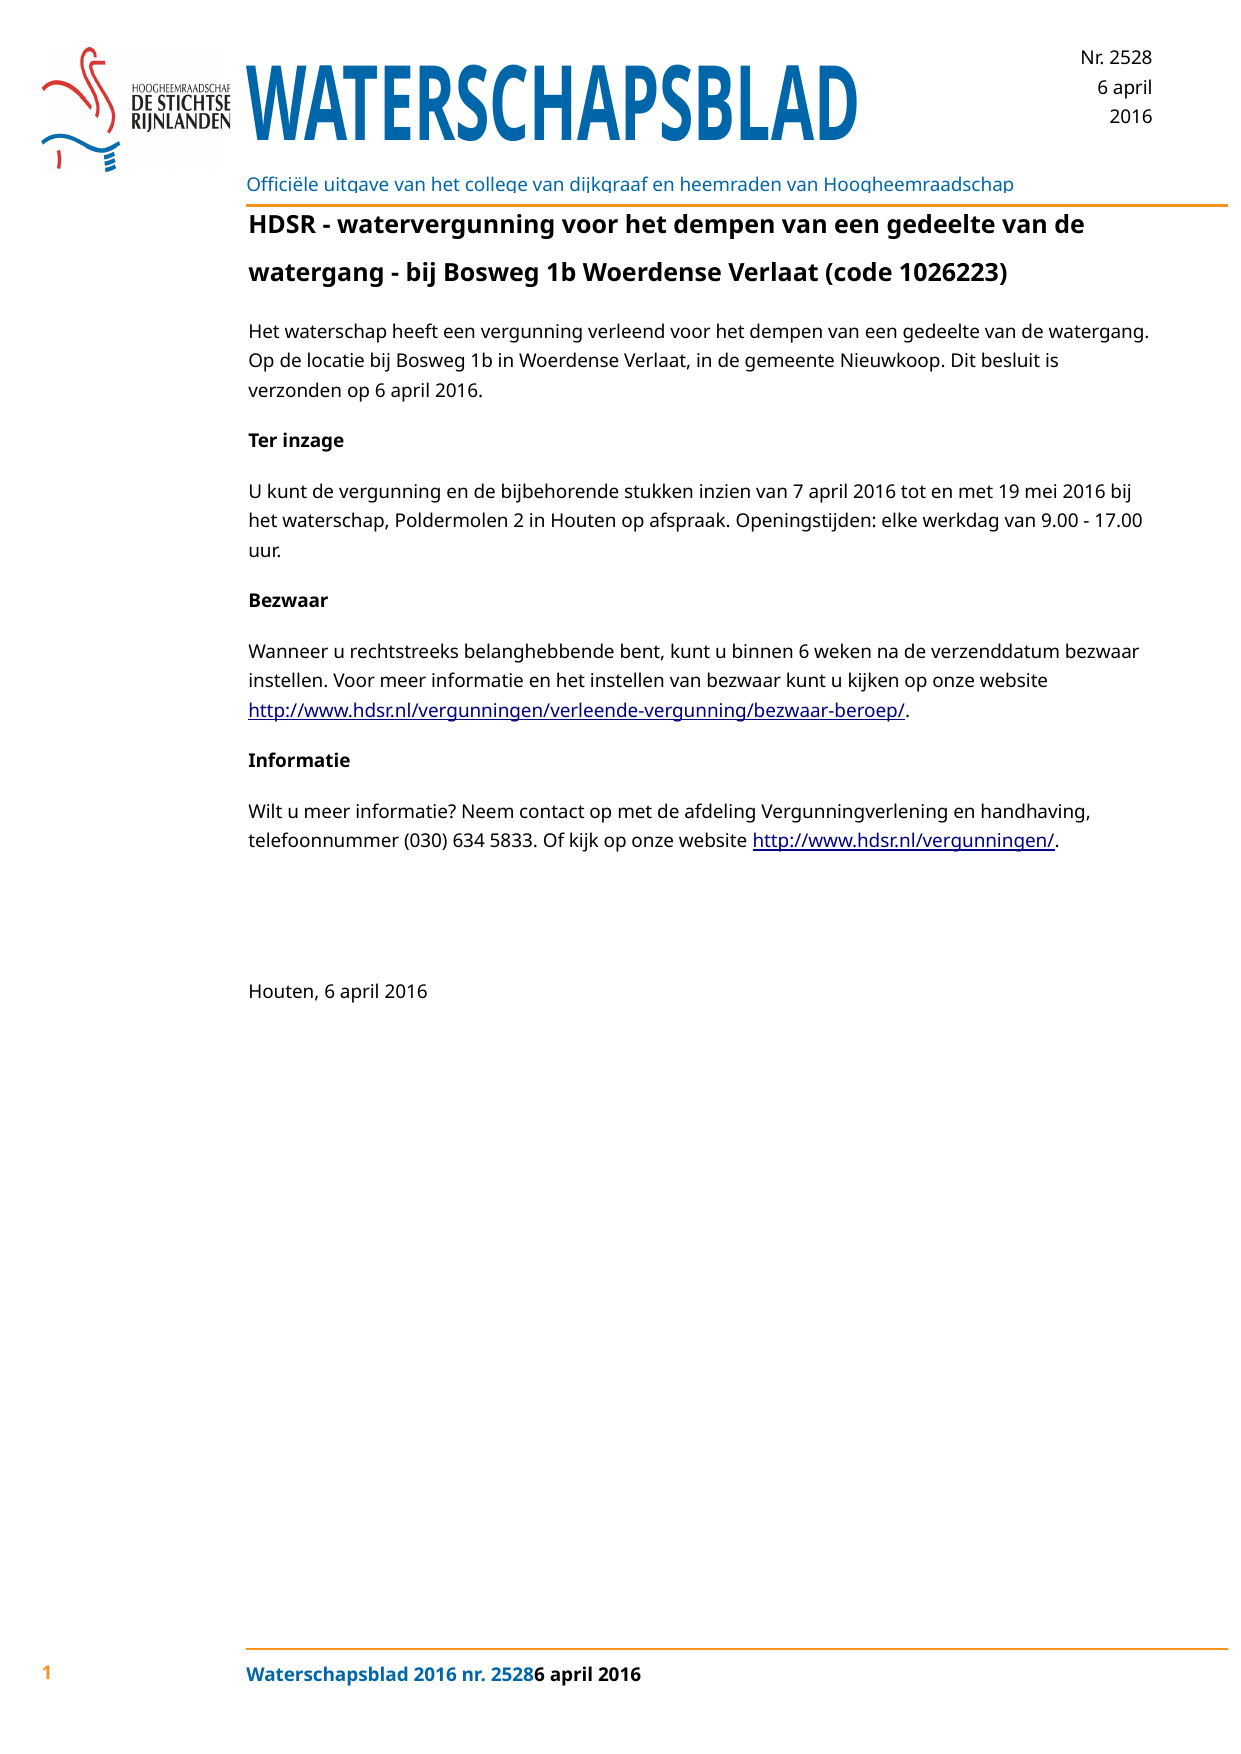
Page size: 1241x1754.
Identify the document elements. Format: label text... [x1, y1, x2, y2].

text Informatie [248, 747, 1152, 773]
text Wilt u meer informatie? Neem contact op met de afdeling Vergunningverlening en handhaving, telefoonnummer (030) 634 5833. Of kijk op onze website http://www.hdsr.nl/vergunningen/. [248, 798, 1152, 853]
text Het waterschap heeft een vergunning verleend voor het dempen van een gedeelte van de watergang. Op de locatie bij Bosweg 1b in Woerdense Verlaat, in de gemeente Nieuwkoop. Dit besluit is verzonden op 6 april 2016. [248, 318, 1152, 403]
text Wanneer u rechtstreeks belanghebbende bent, kunt u binnen 6 weken na de verzenddatum bezwaar instellen. Voor meer informatie en het instellen van bezwaar kunt u kijken op onze website http://www.hdsr.nl/vergunningen/verleende-vergunning/bezwaar-beroep/. [248, 638, 1152, 723]
text U kunt de vergunning en de bijbehorende stukken inzien van 7 april 2016 tot en met 19 mei 2016 bij het waterschap, Poldermolen 2 in Houten op afspraak. Openingstijden: elke werkdag van 9.00 - 17.00 uur. [248, 478, 1152, 563]
picture [41, 47, 231, 172]
text Bezwaar [248, 587, 1152, 613]
text Houten, 6 april 2016 [248, 979, 1152, 1004]
text Ter inzage [248, 427, 1152, 453]
text HDSR - watervergunning voor het dempen van een gedeelte van de watergang - bij Bosweg 1b Woerdense Verlaat (code 1026223) [248, 207, 1152, 288]
